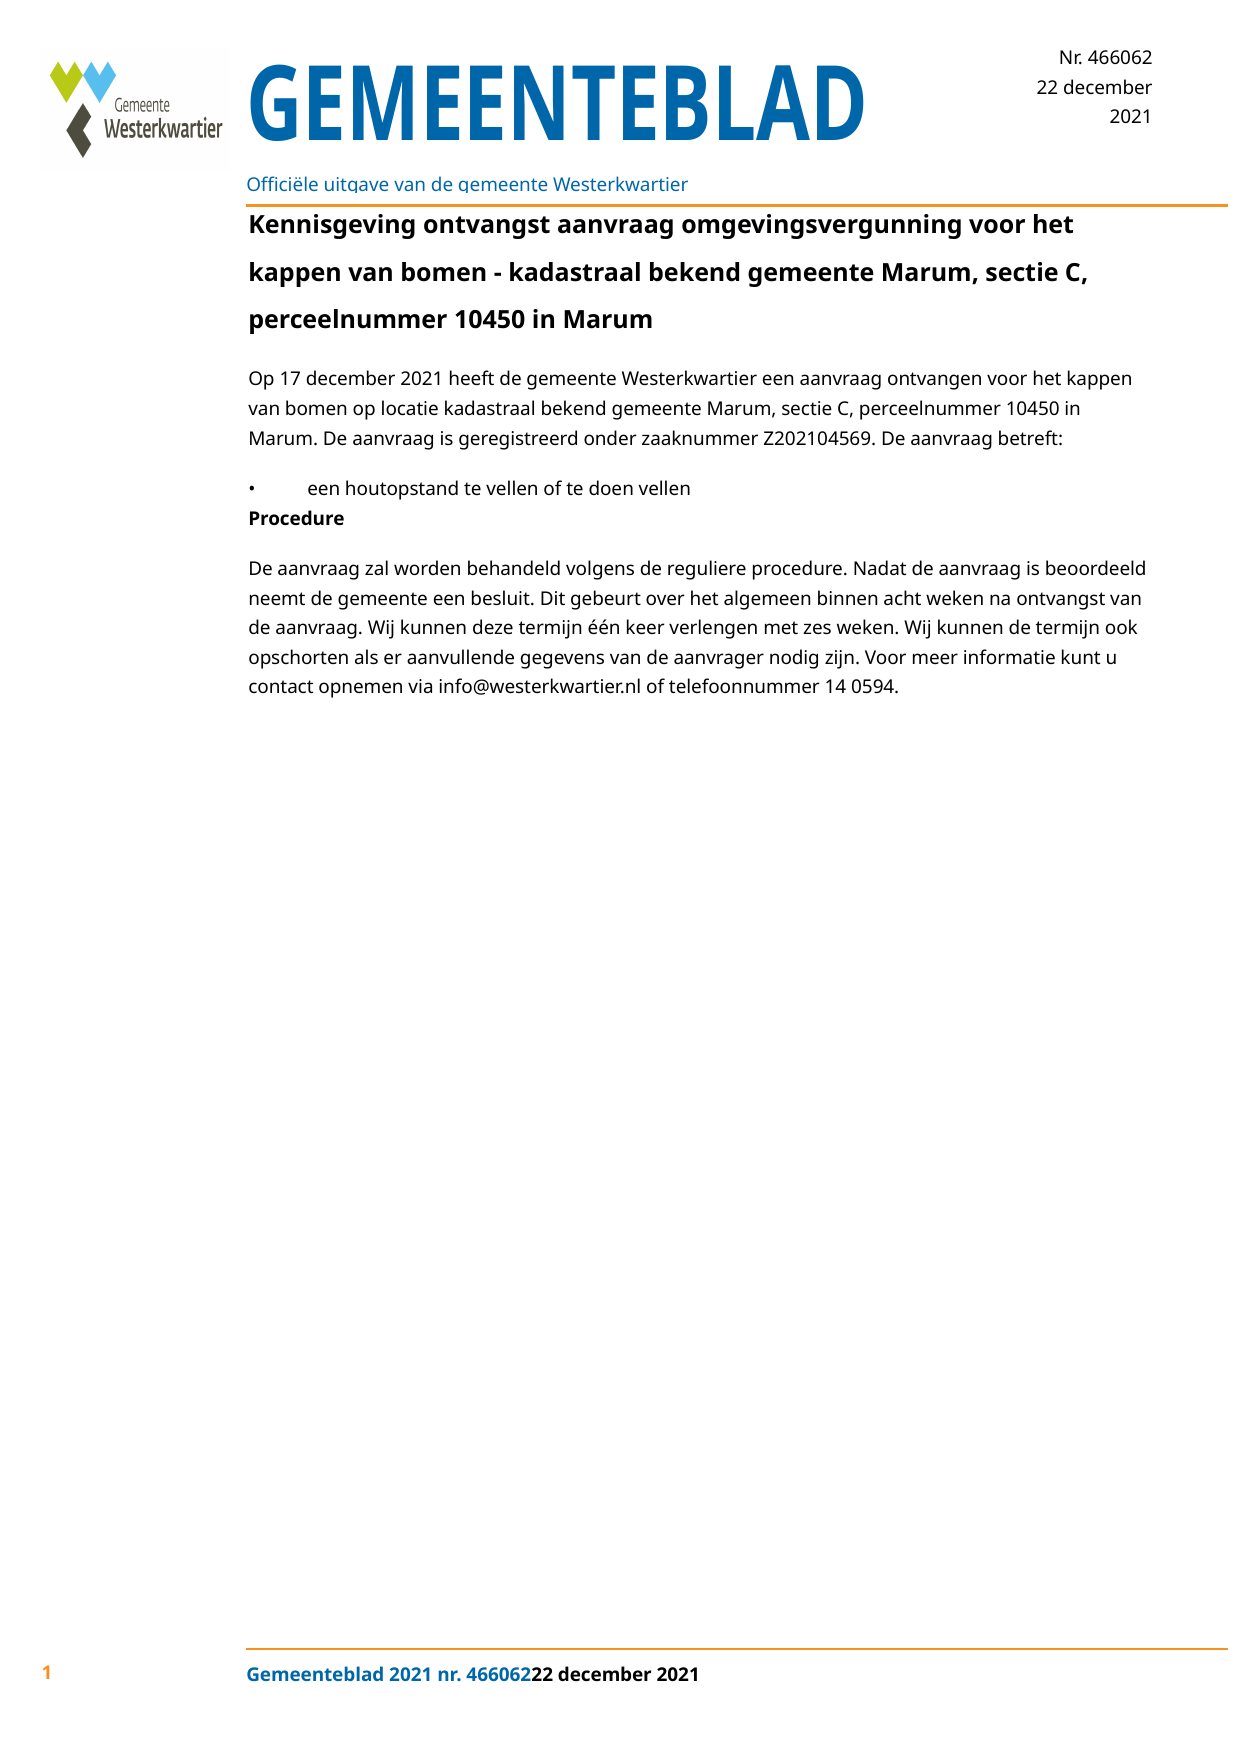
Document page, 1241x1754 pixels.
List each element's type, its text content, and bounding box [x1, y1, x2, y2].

picture [41, 47, 231, 172]
text Procedure [248, 505, 1152, 530]
text Op 17 december 2021 heeft de gemeente Westerkwartier een aanvraag ontvangen voor het kappen van bomen op locatie kadastraal bekend gemeente Marum, sectie C, perceelnummer 10450 in Marum. De aanvraag is geregistreerd onder zaaknummer Z202104569. De aanvraag betreft: [248, 366, 1152, 450]
text Kennisgeving ontvangst aanvraag omgevingsvergunning voor het kappen van bomen - kadastraal bekend gemeente Marum, sectie C, perceelnummer 10450 in Marum [248, 207, 1152, 336]
text De aanvraag zal worden behandeld volgens de reguliere procedure. Nadat de aanvraag is beoordeeld neemt de gemeente een besluit. Dit gebeurt over het algemeen binnen acht weken na ontvangst van de aanvraag. Wij kunnen deze termijn één keer verlengen met zes weken. Wij kunnen de termijn ook opschorten als er aanvullende gegevens van de aanvrager nodig zijn. Voor meer informatie kunt u contact opnemen via info@westerkwartier.nl of telefoonnummer 14 0594. [248, 555, 1152, 699]
list een houtopstand te vellen of te doen vellen [248, 475, 1152, 501]
